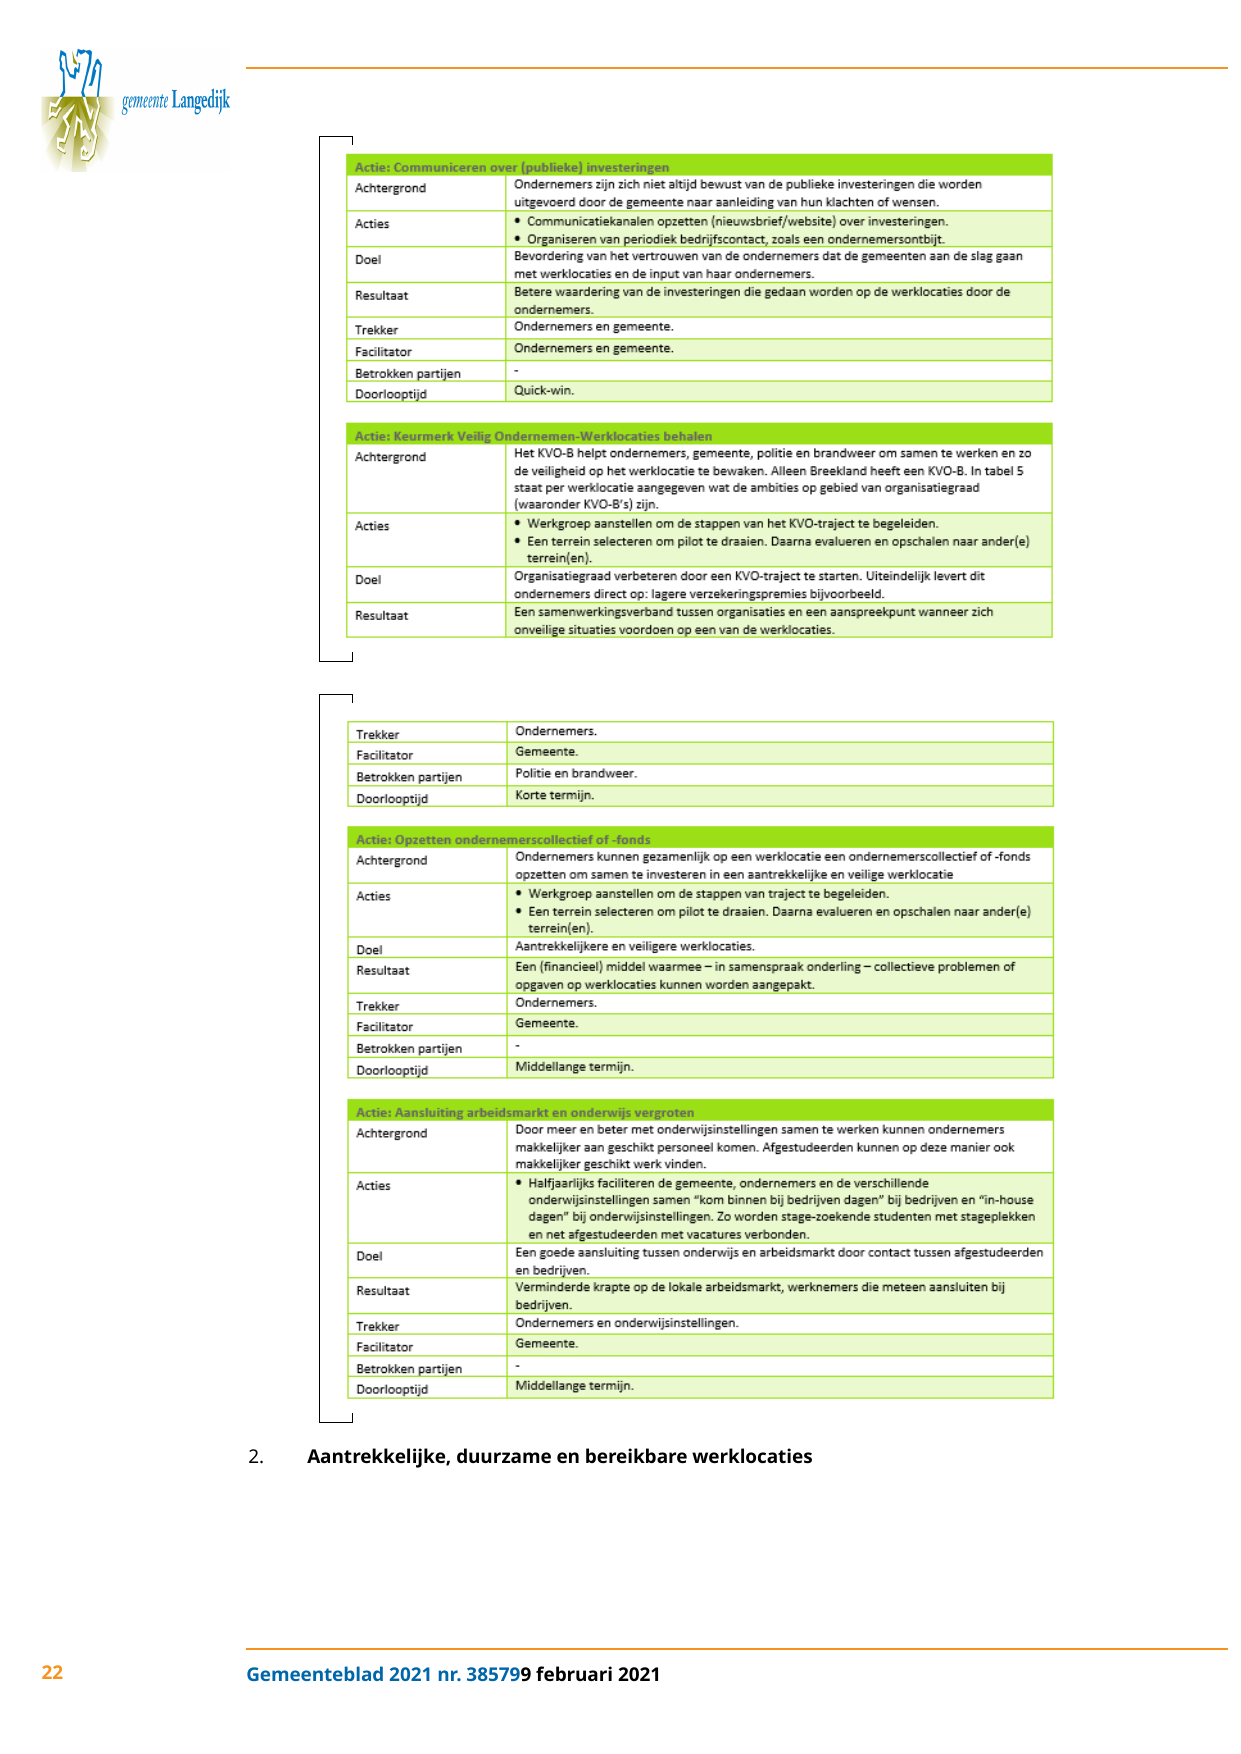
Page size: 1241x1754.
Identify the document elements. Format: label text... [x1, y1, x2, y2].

list Aantrekkelijke, duurzame en bereikbare werklocaties [248, 1443, 1152, 1469]
picture [327, 145, 1067, 652]
picture [41, 47, 231, 172]
picture [327, 703, 1067, 1413]
